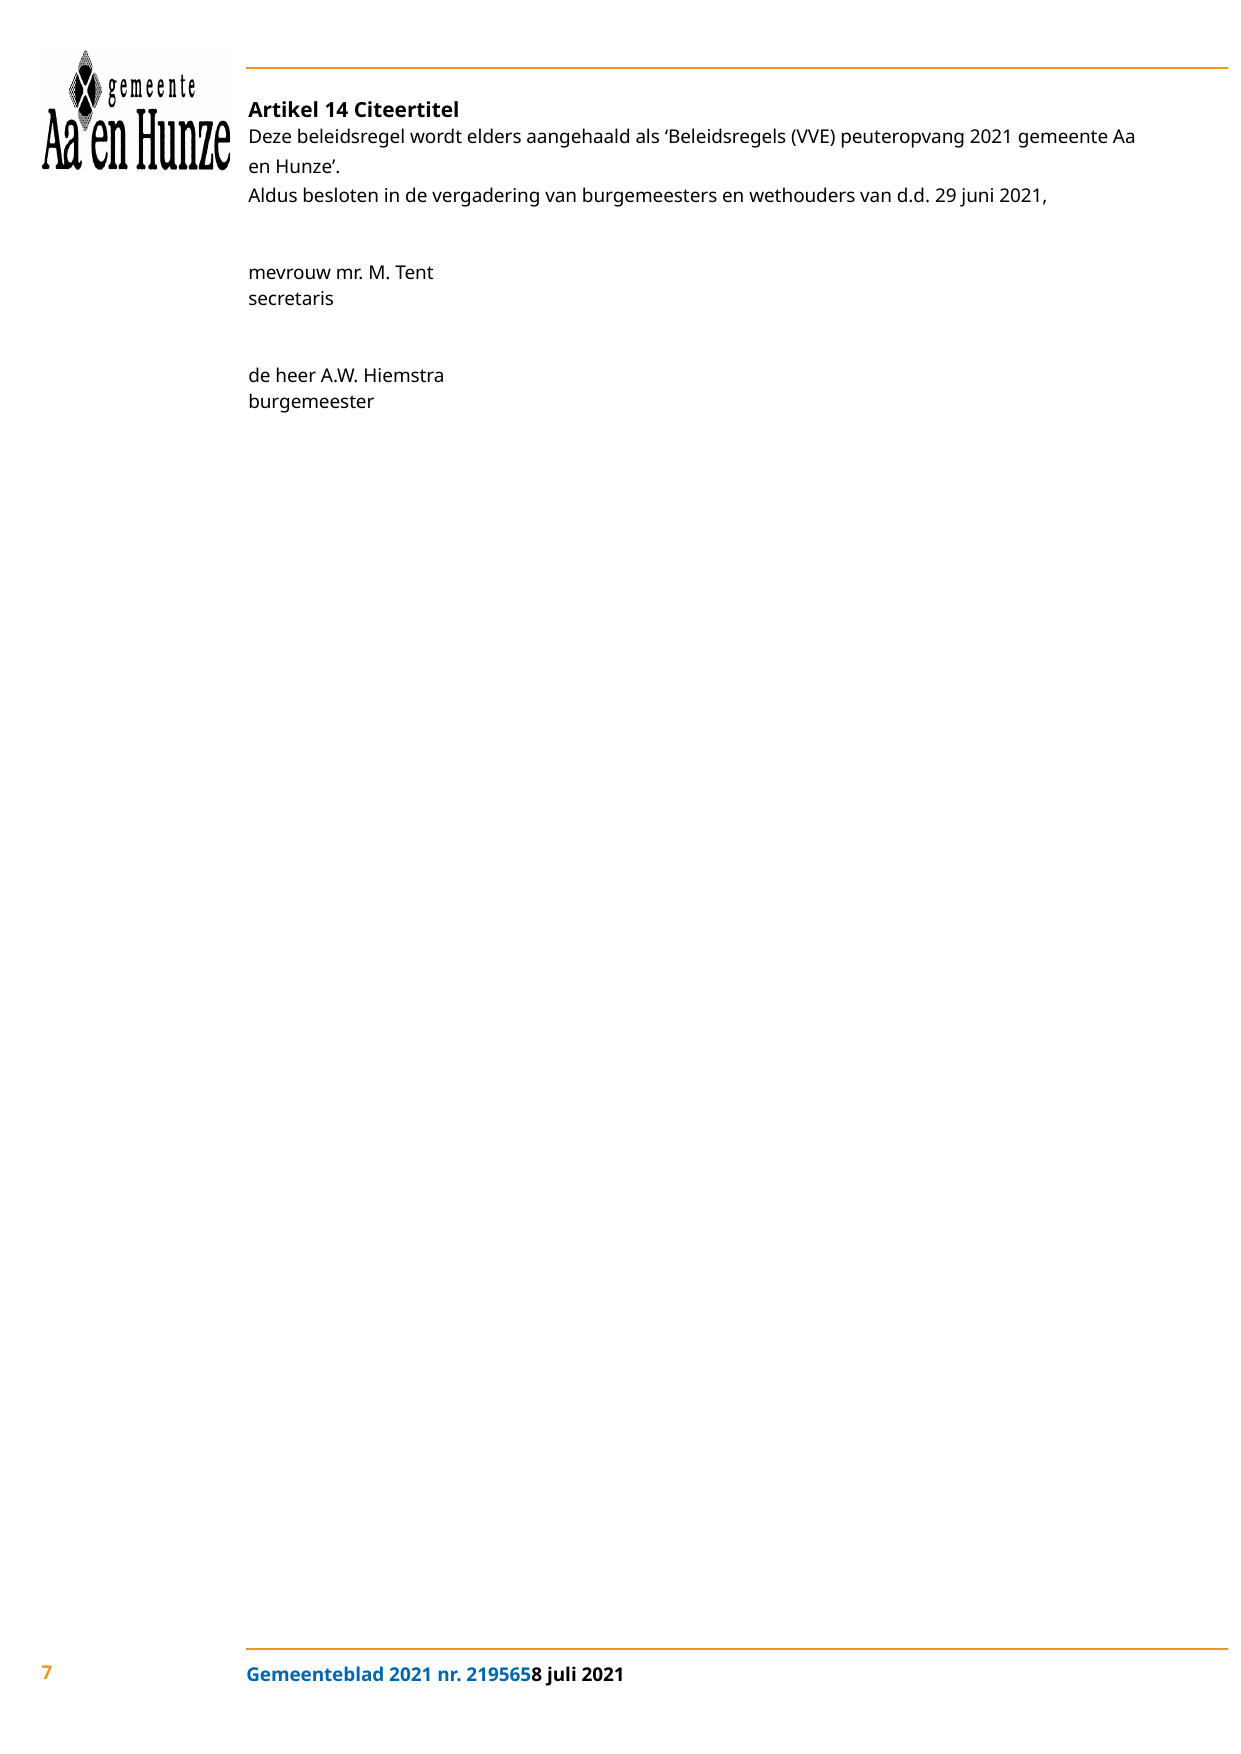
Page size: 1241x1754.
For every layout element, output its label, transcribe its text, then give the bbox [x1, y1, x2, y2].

text burgemeester [248, 388, 1152, 414]
text Artikel 14 Citeertitel [248, 95, 1152, 123]
text Aldus besloten in de vergadering van burgemeesters en wethouders van d.d. 29 juni 2021, [248, 182, 1152, 208]
text Deze beleidsregel wordt elders aangehaald als ‘Beleidsregels (VVE) peuteropvang 2021 gemeente Aa en Hunze’. [248, 123, 1152, 178]
text mevrouw mr. M. Tent [248, 259, 1152, 285]
picture [41, 47, 231, 172]
text secretaris [248, 285, 1152, 311]
text de heer A.W. Hiemstra [248, 362, 1152, 388]
